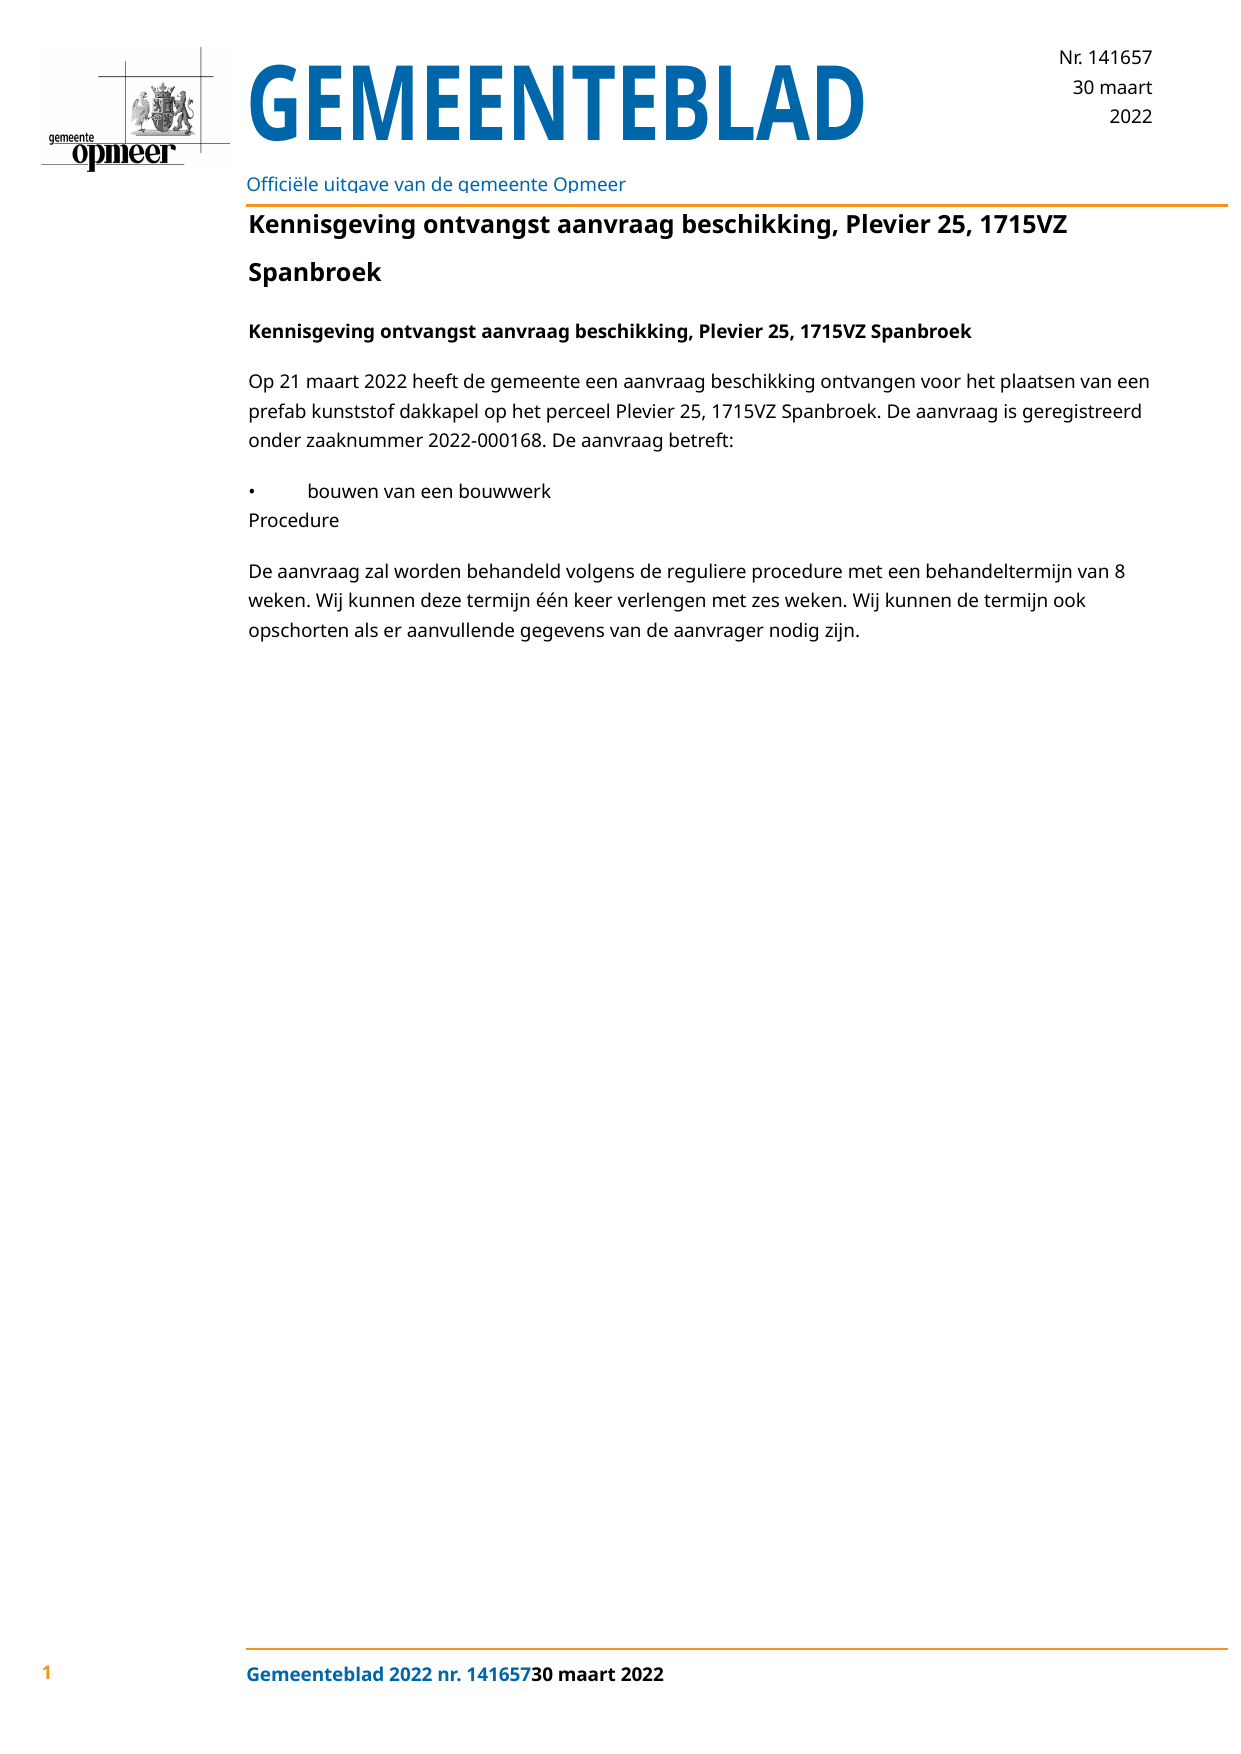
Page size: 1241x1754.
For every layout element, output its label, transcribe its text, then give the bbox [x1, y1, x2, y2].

text De aanvraag zal worden behandeld volgens de reguliere procedure met een behandeltermijn van 8 weken. Wij kunnen deze termijn één keer verlengen met zes weken. Wij kunnen de termijn ook opschorten als er aanvullende gegevens van de aanvrager nodig zijn. [248, 558, 1152, 643]
text Kennisgeving ontvangst aanvraag beschikking, Plevier 25, 1715VZ Spanbroek [248, 318, 1152, 344]
picture [41, 47, 231, 172]
text Procedure [248, 507, 1152, 533]
list bouwen van een bouwwerk [248, 478, 1152, 504]
text Op 21 maart 2022 heeft de gemeente een aanvraag beschikking ontvangen voor het plaatsen van een prefab kunststof dakkapel op het perceel Plevier 25, 1715VZ Spanbroek. De aanvraag is geregistreerd onder zaaknummer 2022-000168. De aanvraag betreft: [248, 368, 1152, 453]
text Kennisgeving ontvangst aanvraag beschikking, Plevier 25, 1715VZ Spanbroek [248, 207, 1152, 288]
